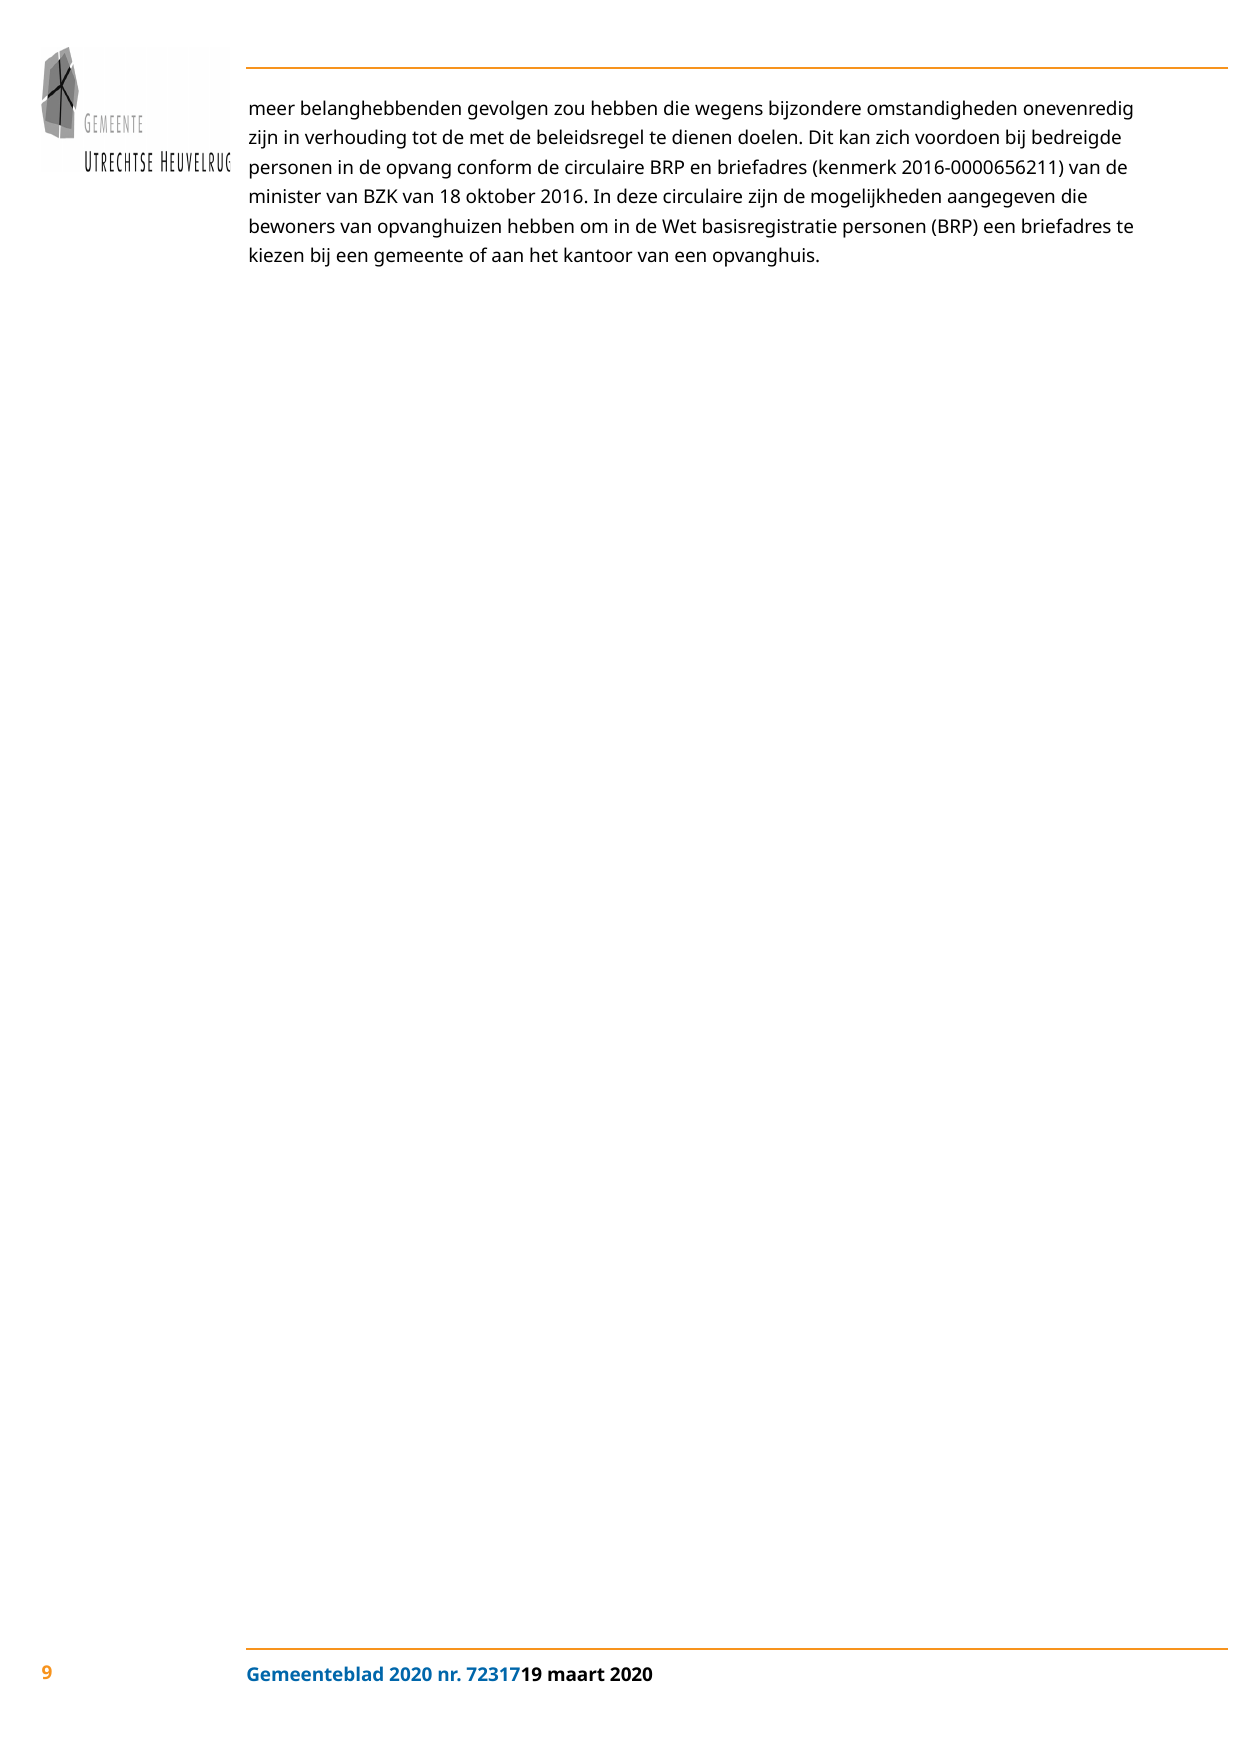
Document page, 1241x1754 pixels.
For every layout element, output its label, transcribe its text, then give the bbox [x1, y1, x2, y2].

text meer belanghebbenden gevolgen zou hebben die wegens bijzondere omstandigheden onevenredig zijn in verhouding tot de met de beleidsregel te dienen doelen. Dit kan zich voordoen bij bedreigde personen in de opvang conform de circulaire BRP en briefadres (kenmerk 2016-0000656211) van de minister van BZK van 18 oktober 2016. In deze circulaire zijn de mogelijkheden aangegeven die bewoners van opvanghuizen hebben om in de Wet basisregistratie personen (BRP) een briefadres te kiezen bij een gemeente of aan het kantoor van een opvanghuis. [248, 95, 1152, 268]
picture [41, 47, 231, 172]
